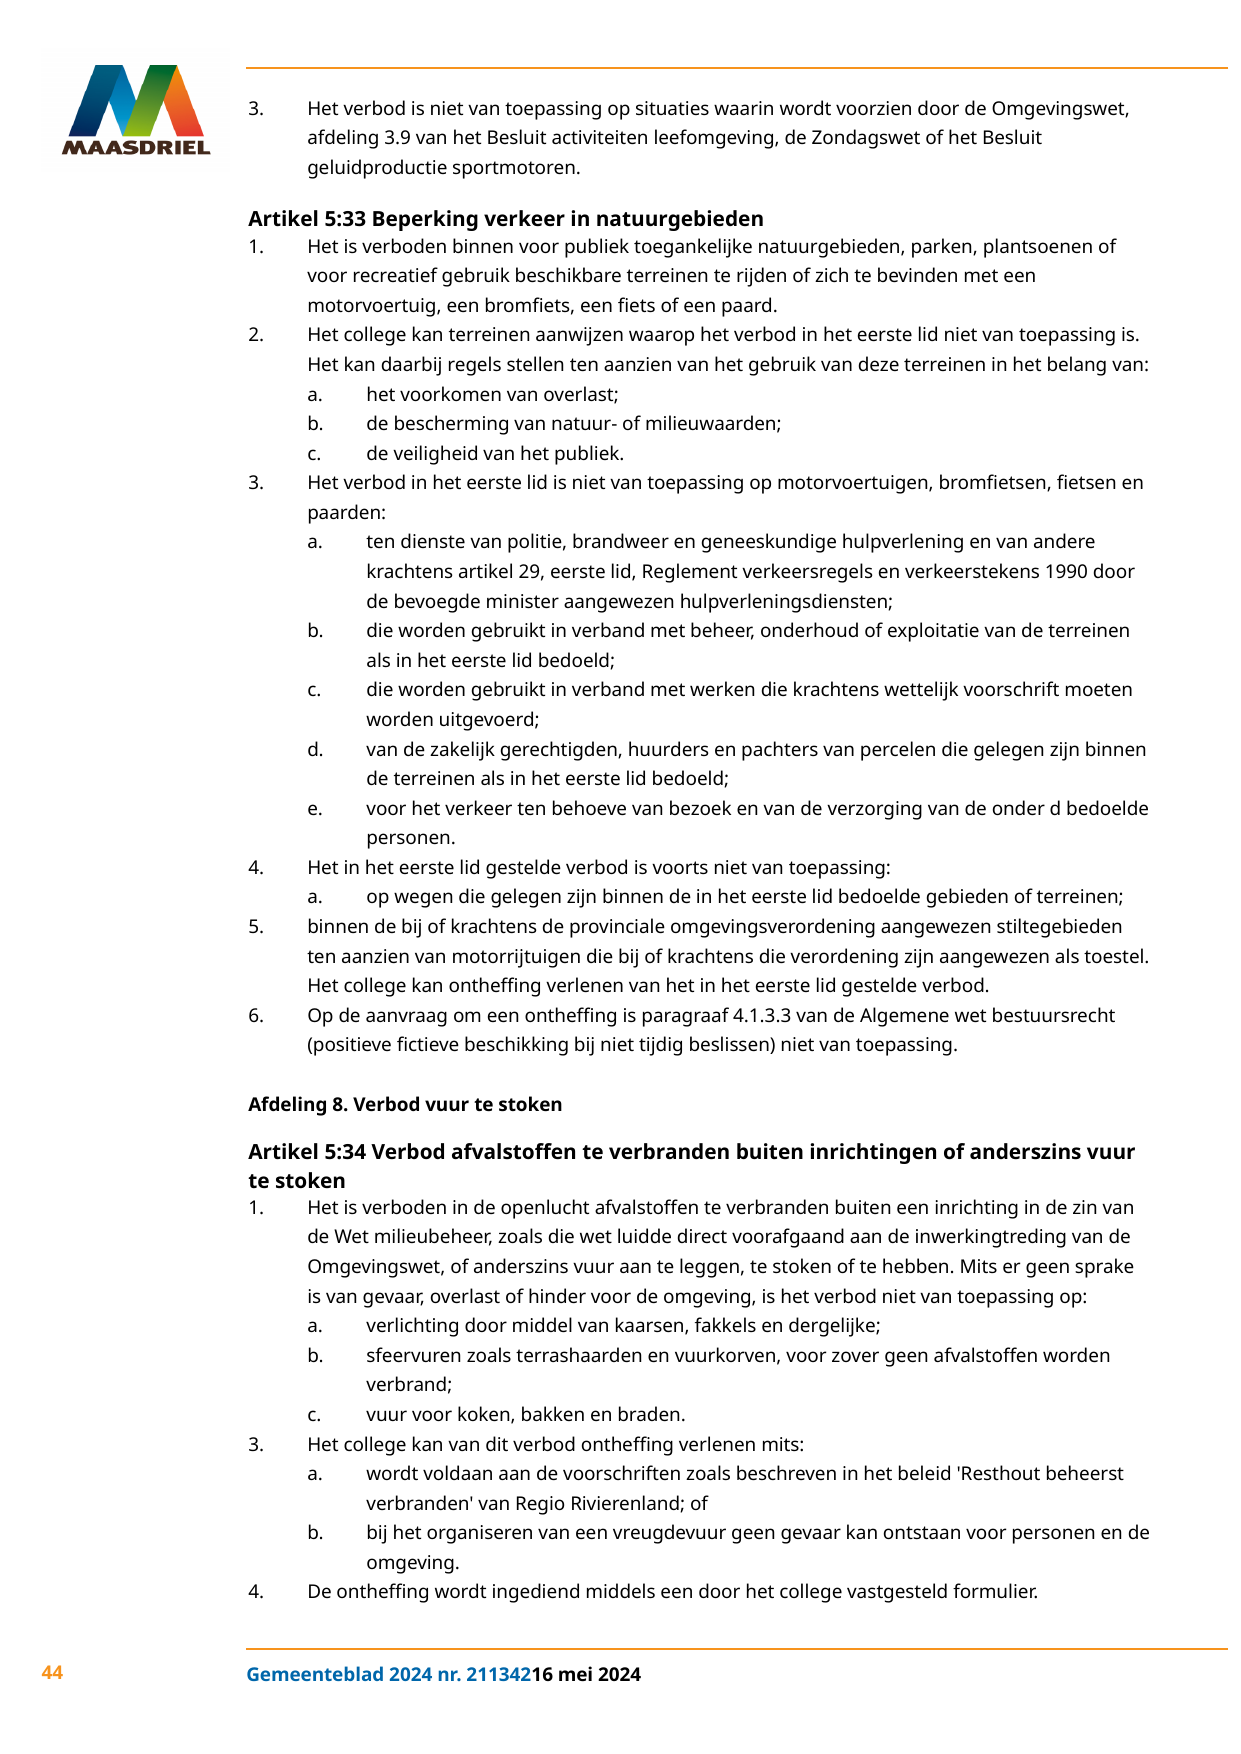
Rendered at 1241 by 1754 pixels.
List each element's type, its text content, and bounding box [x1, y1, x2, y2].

picture [41, 47, 231, 172]
list wordt voldaan aan de voorschriften zoals beschreven in het beleid 'Resthout beheerst verbranden' van Regio Rivierenland; of [307, 1460, 1152, 1516]
list Het is verboden binnen voor publiek toegankelijke natuurgebieden, parken, plantsoenen of voor recreatief gebruik beschikbare terreinen te rijden of zich te bevinden met een motorvoertuig, een bromfiets, een fiets of een paard. [248, 233, 1152, 318]
list de bescherming van natuur- of milieuwaarden; [307, 410, 1152, 436]
list het voorkomen van overlast; [307, 381, 1152, 406]
list van de zakelijk gerechtigden, huurders en pachters van percelen die gelegen zijn binnen de terreinen als in het eerste lid bedoeld; [307, 736, 1152, 791]
list ten dienste van politie, brandweer en geneeskundige hulpverlening en van andere krachtens artikel 29, eerste lid, Reglement verkeersregels en verkeerstekens 1990 door de bevoegde minister aangewezen hulpverleningsdiensten; [307, 529, 1152, 613]
list die worden gebruikt in verband met werken die krachtens wettelijk voorschrift moeten worden uitgevoerd; [307, 677, 1152, 732]
list verlichting door middel van kaarsen, fakkels en dergelijke; [307, 1312, 1152, 1338]
list op wegen die gelegen zijn binnen de in het eerste lid bedoelde gebieden of terreinen; [307, 884, 1152, 909]
list Het in het eerste lid gestelde verbod is voorts niet van toepassing: [248, 854, 1152, 880]
list binnen de bij of krachtens de provinciale omgevingsverordening aangewezen stiltegebieden ten aanzien van motorrijtuigen die bij of krachtens die verordening zijn aangewezen als toestel. Het college kan ontheffing verlenen van het in het eerste lid gestelde verbod. [248, 913, 1152, 998]
text Artikel 5:33 Beperking verkeer in natuurgebieden [248, 204, 1152, 233]
text Afdeling 8. Verbod vuur te stoken [248, 1091, 1152, 1116]
text Artikel 5:34 Verbod afvalstoffen te verbranden buiten inrichtingen of anderszins vuur te stoken [248, 1137, 1152, 1194]
list Het verbod in het eerste lid is niet van toepassing op motorvoertuigen, bromfietsen, fietsen en paarden: [248, 469, 1152, 525]
list sfeervuren zoals terrashaarden en vuurkorven, voor zover geen afvalstoffen worden verbrand; [307, 1342, 1152, 1397]
list voor het verkeer ten behoeve van bezoek en van de verzorging van de onder d bedoelde personen. [307, 795, 1152, 850]
list bij het organiseren van een vreugdevuur geen gevaar kan ontstaan voor personen en de omgeving. [307, 1519, 1152, 1575]
list Het is verboden in de openlucht afvalstoffen te verbranden buiten een inrichting in de zin van de Wet milieubeheer, zoals die wet luidde direct voorafgaand aan de inwerkingtreding van de Omgevingswet, of anderszins vuur aan te leggen, te stoken of te hebben. Mits er geen sprake is van gevaar, overlast of hinder voor de omgeving, is het verbod niet van toepassing op: [248, 1194, 1152, 1309]
list die worden gebruikt in verband met beheer, onderhoud of exploitatie van de terreinen als in het eerste lid bedoeld; [307, 617, 1152, 673]
list Op de aanvraag om een ontheffing is paragraaf 4.1.3.3 van de Algemene wet bestuursrecht (positieve fictieve beschikking bij niet tijdig beslissen) niet van toepassing. [248, 1002, 1152, 1057]
list vuur voor koken, bakken en braden. [307, 1401, 1152, 1427]
list Het verbod is niet van toepassing op situaties waarin wordt voorzien door de Omgevingswet, afdeling 3.9 van het Besluit activiteiten leefomgeving, de Zondagswet of het Besluit geluidproductie sportmotoren. [248, 95, 1152, 180]
list Het college kan terreinen aanwijzen waarop het verbod in het eerste lid niet van toepassing is. Het kan daarbij regels stellen ten aanzien van het gebruik van deze terreinen in het belang van: [248, 322, 1152, 377]
list de veiligheid van het publiek. [307, 440, 1152, 466]
list Het college kan van dit verbod ontheffing verlenen mits: [248, 1431, 1152, 1457]
list De ontheffing wordt ingediend middels een door het college vastgesteld formulier. [248, 1579, 1152, 1604]
